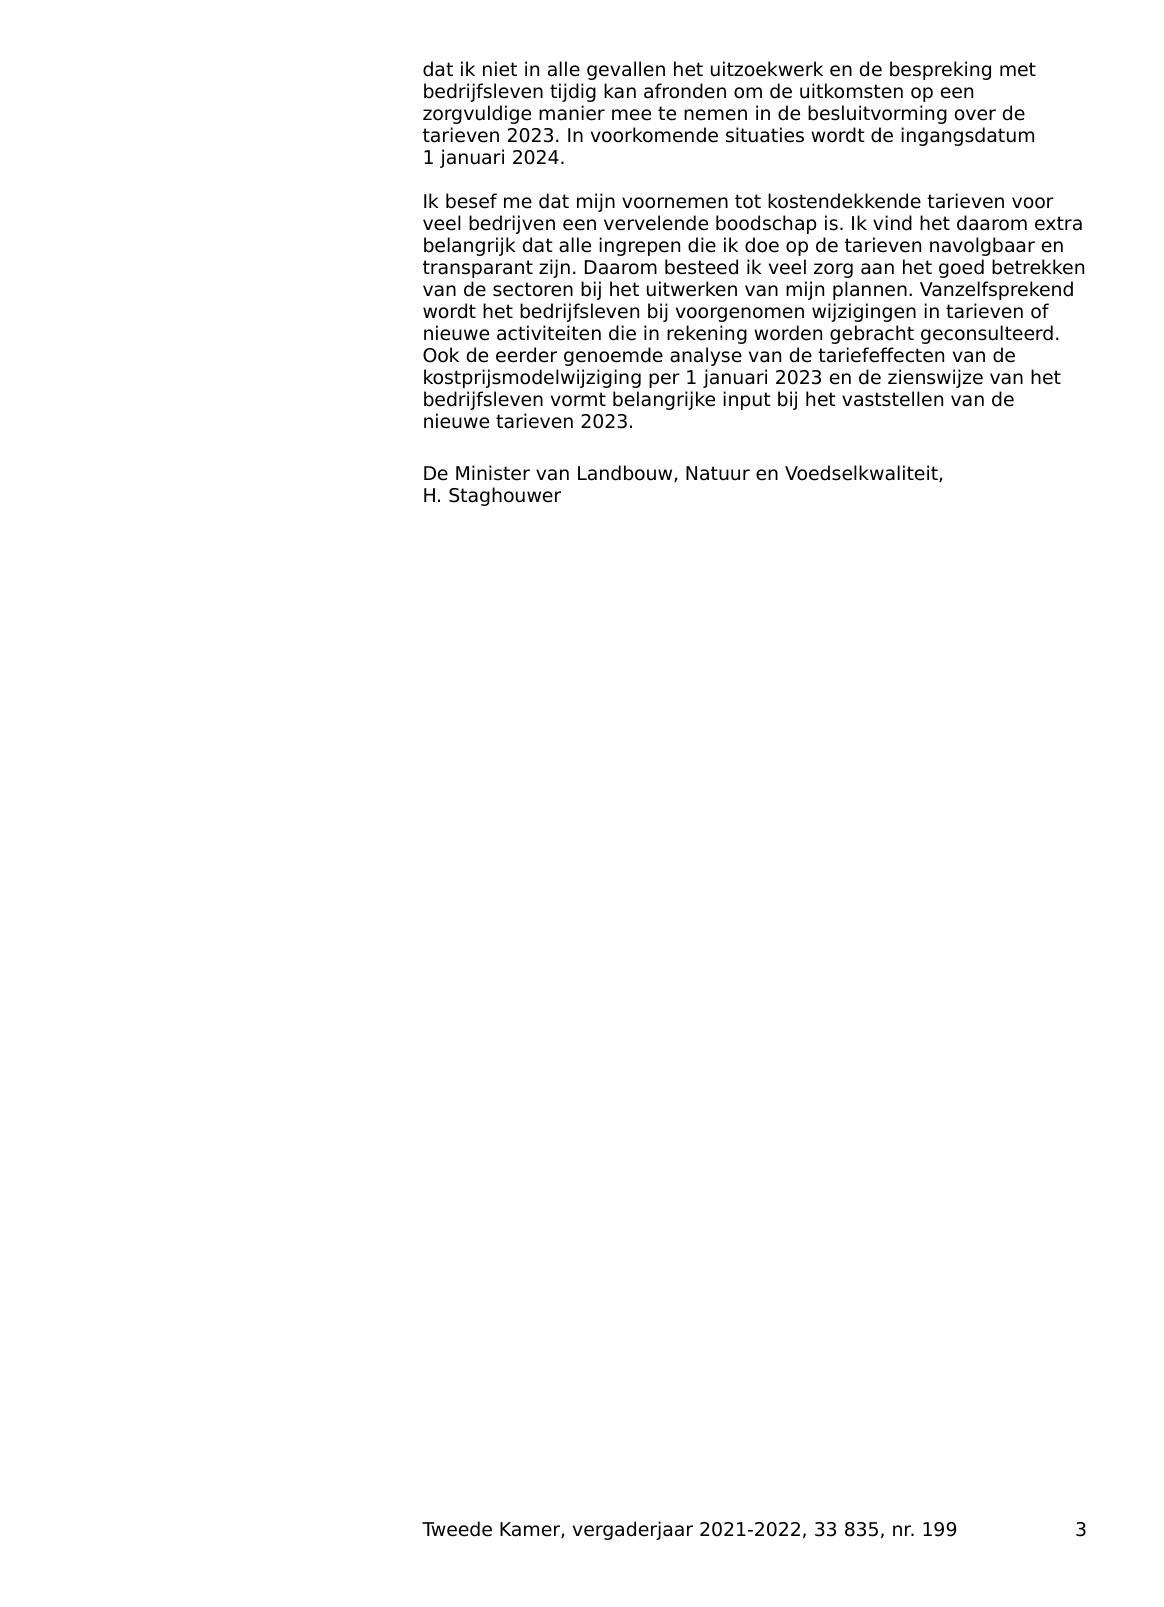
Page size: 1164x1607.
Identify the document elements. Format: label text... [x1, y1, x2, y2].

text De Minister van Landbouw, Natuur en Voedselkwaliteit, H. Staghouwer [422, 463, 1087, 507]
text Ik besef me dat mijn voornemen tot kostendekkende tarieven voor veel bedrijven een vervelende boodschap is. Ik vind het daarom extra belangrijk dat alle ingrepen die ik doe op de tarieven navolgbaar en transparant zijn. Daarom besteed ik veel zorg aan het goed betrekken van de sectoren bij het uitwerken van mijn plannen. Vanzelfsprekend wordt het bedrijfsleven bij voorgenomen wijzigingen in tarieven of nieuwe activiteiten die in rekening worden gebracht geconsulteerd. Ook de eerder genoemde analyse van de tariefeffecten van de kostprijsmodelwijziging per 1 januari 2023 en de zienswijze van het bedrijfsleven vormt belangrijke input bij het vaststellen van de nieuwe tarieven 2023. [422, 191, 1087, 433]
text dat ik niet in alle gevallen het uitzoekwerk en de bespreking met bedrijfsleven tijdig kan afronden om de uitkomsten op een zorgvuldige manier mee te nemen in de besluitvorming over de tarieven 2023. In voorkomende situaties wordt de ingangsdatum 1 januari 2024. [422, 59, 1087, 169]
